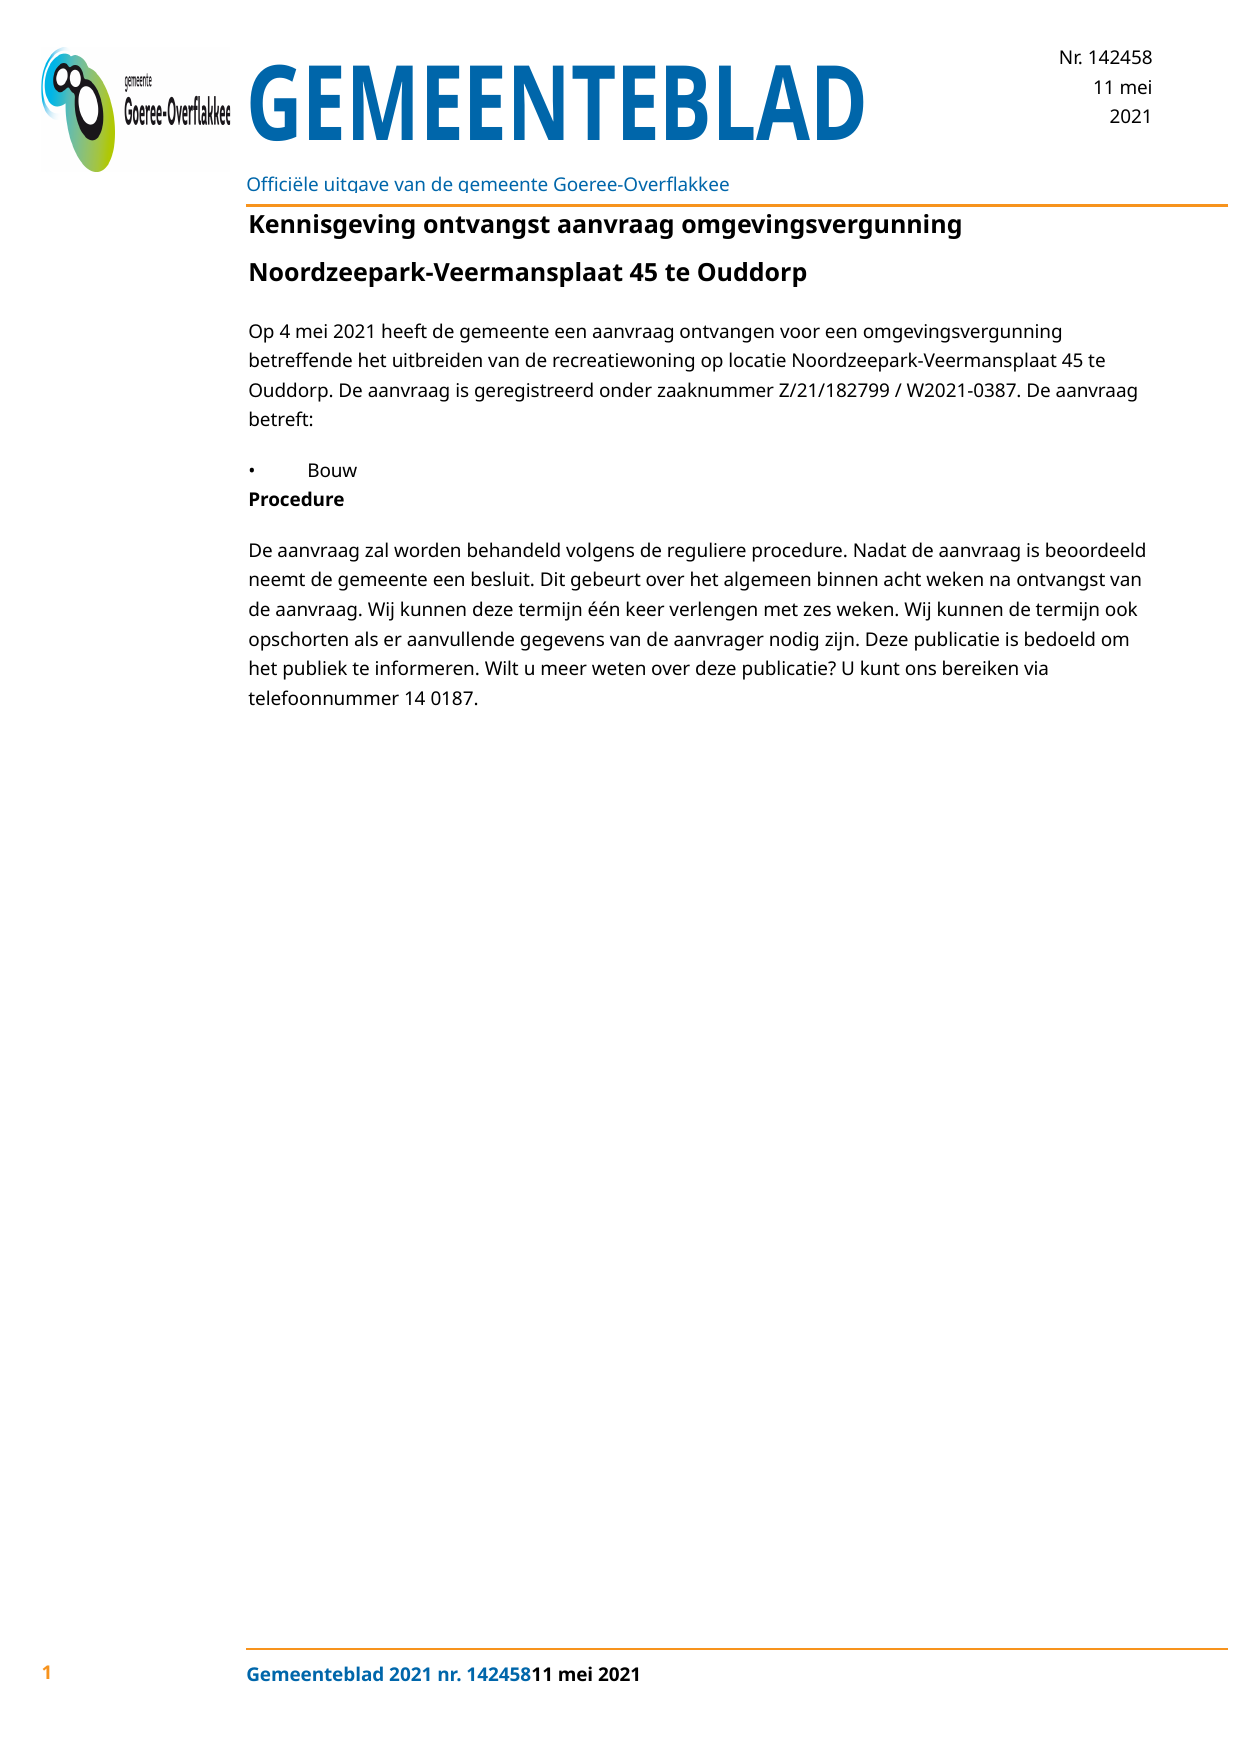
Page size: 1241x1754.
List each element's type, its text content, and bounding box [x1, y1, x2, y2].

text Procedure [248, 487, 1152, 512]
text De aanvraag zal worden behandeld volgens de reguliere procedure. Nadat de aanvraag is beoordeeld neemt de gemeente een besluit. Dit gebeurt over het algemeen binnen acht weken na ontvangst van de aanvraag. Wij kunnen deze termijn één keer verlengen met zes weken. Wij kunnen de termijn ook opschorten als er aanvullende gegevens van de aanvrager nodig zijn. Deze publicatie is bedoeld om het publiek te informeren. Wilt u meer weten over deze publicatie? U kunt ons bereiken via telefoonnummer 14 0187. [248, 537, 1152, 711]
text Kennisgeving ontvangst aanvraag omgevingsvergunning Noordzeepark-Veermansplaat 45 te Ouddorp [248, 207, 1152, 288]
text Op 4 mei 2021 heeft de gemeente een aanvraag ontvangen voor een omgevingsvergunning betreffende het uitbreiden van de recreatiewoning op locatie Noordzeepark-Veermansplaat 45 te Ouddorp. De aanvraag is geregistreerd onder zaaknummer Z/21/182799 / W2021-0387. De aanvraag betreft: [248, 318, 1152, 432]
picture [41, 47, 231, 172]
list Bouw [248, 457, 1152, 483]
